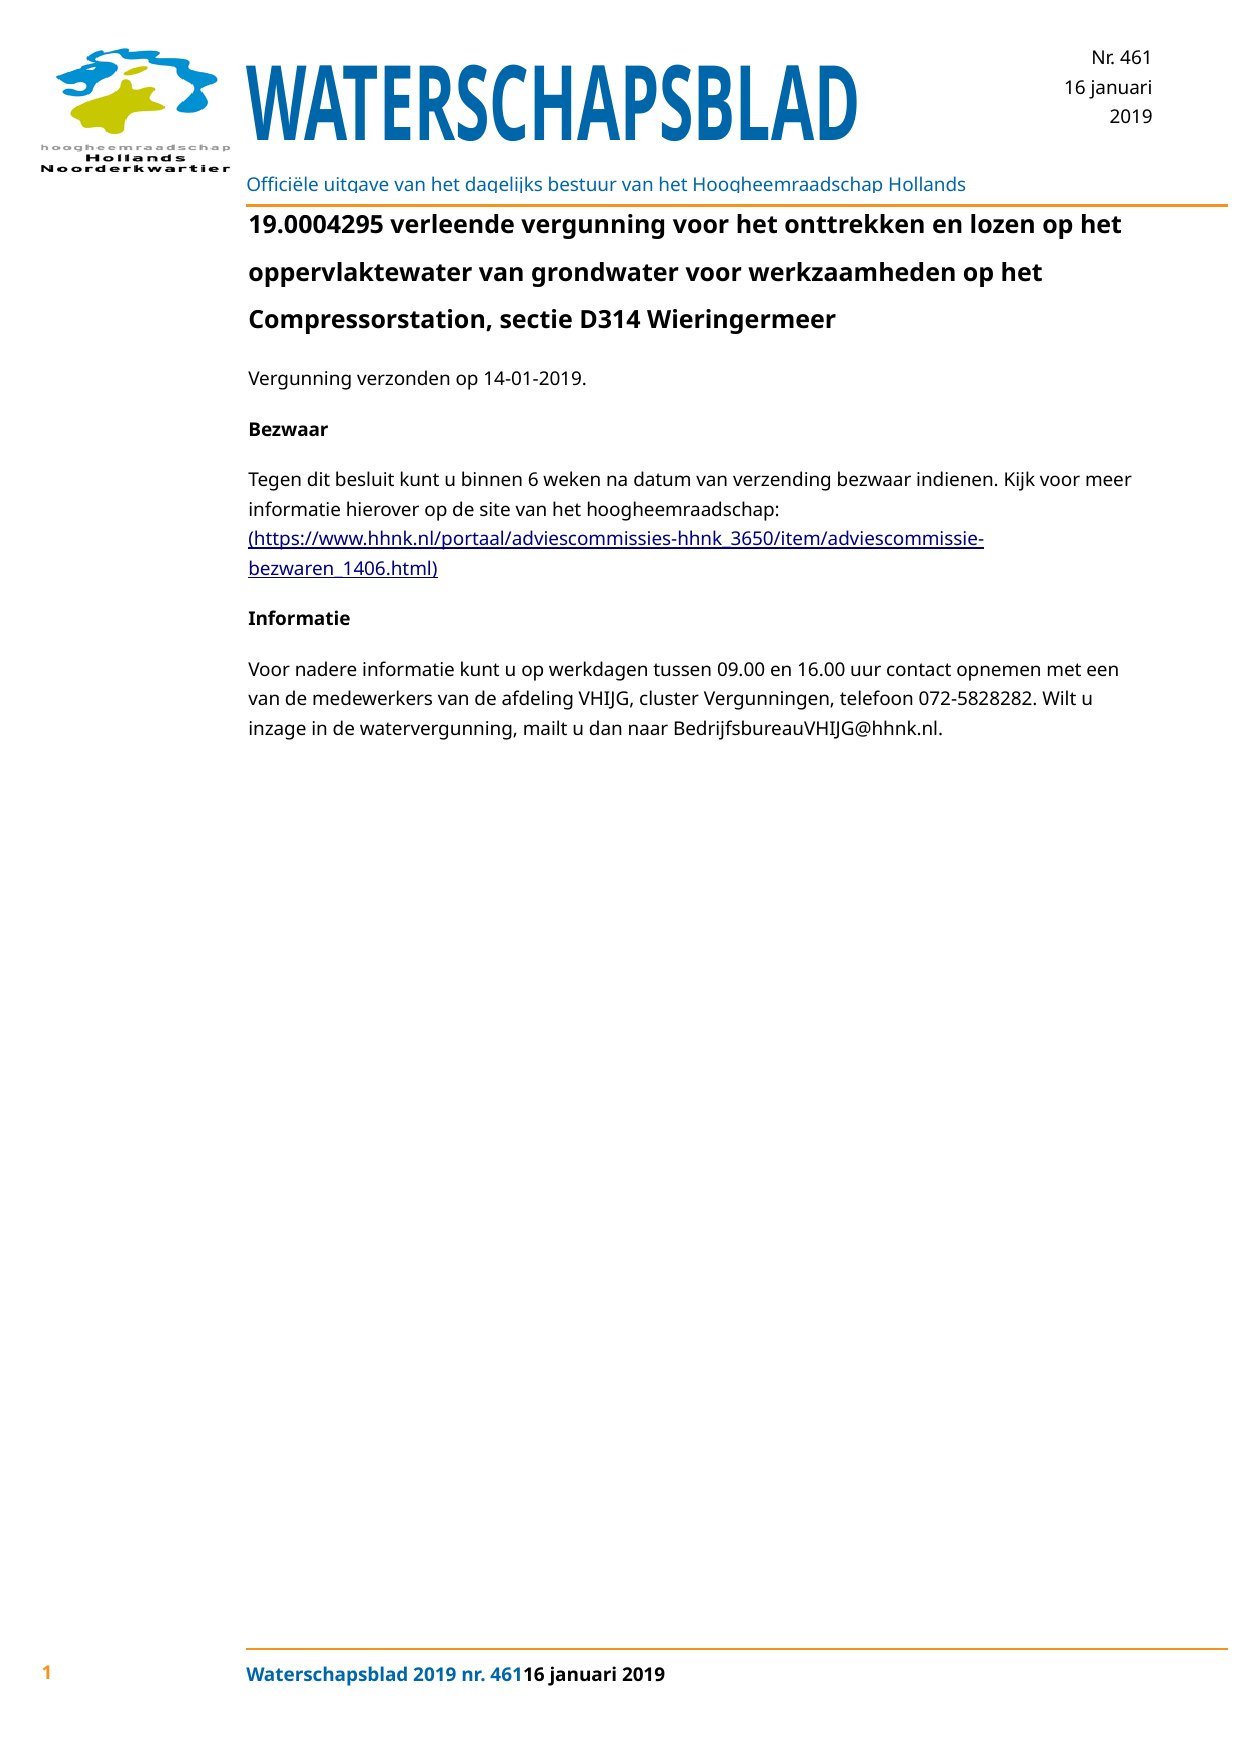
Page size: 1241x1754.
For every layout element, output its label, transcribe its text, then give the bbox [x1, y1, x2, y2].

text Informatie [248, 606, 1152, 631]
text Tegen dit besluit kunt u binnen 6 weken na datum van verzending bezwaar indienen. Kijk voor meer informatie hierover op de site van het hoogheemraadschap: (https://www.hhnk.nl/portaal/adviescommissies-hhnk_3650/item/adviescommissie-bezwaren_1406.html) [248, 466, 1152, 581]
text Bezwaar [248, 416, 1152, 442]
picture [41, 47, 231, 172]
text 19.0004295 verleende vergunning voor het onttrekken en lozen op het oppervlaktewater van grondwater voor werkzaamheden op het Compressorstation, sectie D314 Wieringermeer [248, 207, 1152, 336]
text Voor nadere informatie kunt u op werkdagen tussen 09.00 en 16.00 uur contact opnemen met een van de medewerkers van de afdeling VHIJG, cluster Vergunningen, telefoon 072-5828282. Wilt u inzage in de watervergunning, mailt u dan naar BedrijfsbureauVHIJG@hhnk.nl. [248, 656, 1152, 741]
text Vergunning verzonden op 14-01-2019. [248, 366, 1152, 391]
